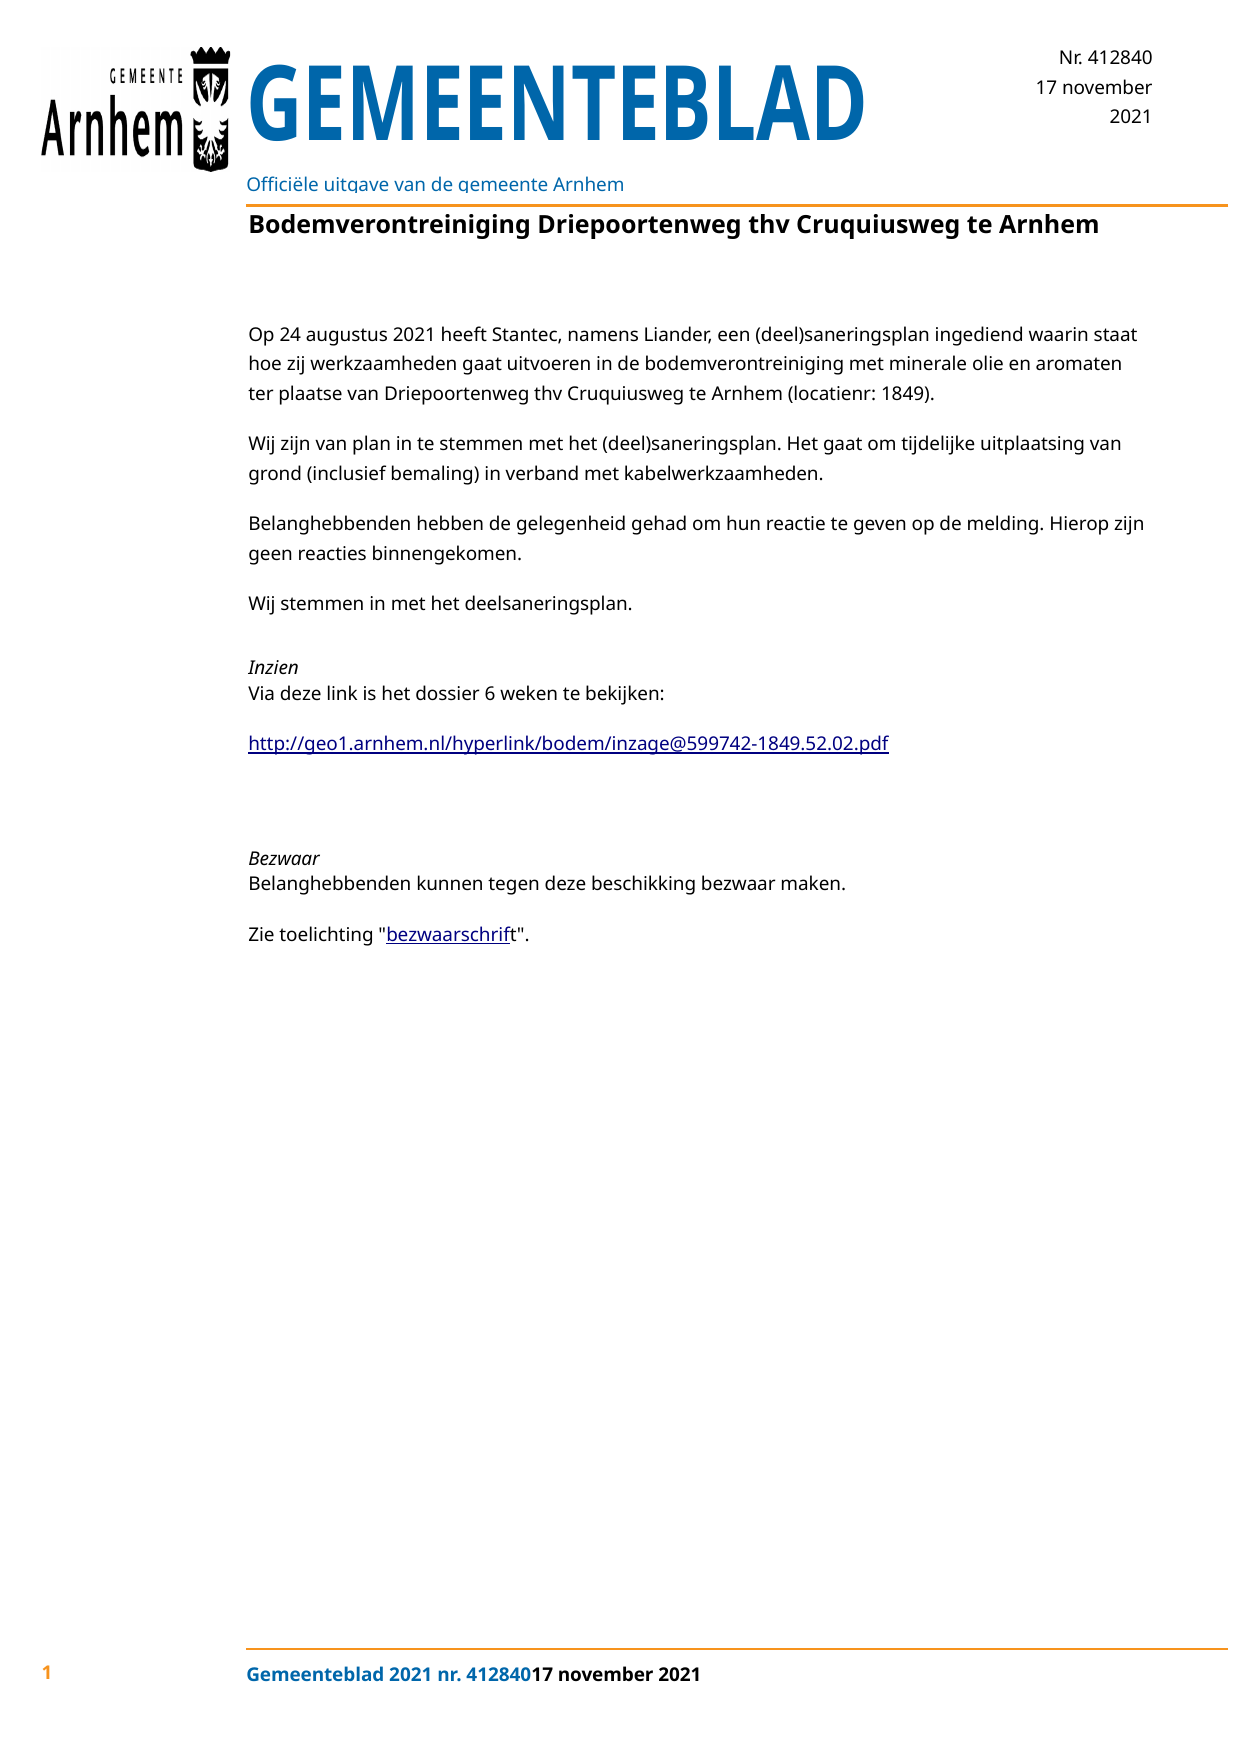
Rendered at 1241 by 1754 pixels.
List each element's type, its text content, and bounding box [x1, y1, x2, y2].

text Op 24 augustus 2021 heeft Stantec, namens Liander, een (deel)saneringsplan ingediend waarin staat hoe zij werkzaamheden gaat uitvoeren in de bodemverontreiniging met minerale olie en aromaten ter plaatse van Driepoortenweg thv Cruquiusweg te Arnhem (locatienr: 1849). [248, 321, 1152, 406]
text Bodemverontreiniging Driepoortenweg thv Cruquiusweg te Arnhem [248, 207, 1152, 241]
text http://geo1.arnhem.nl/hyperlink/bodem/inzage@599742-1849.52.02.pdf [248, 730, 1152, 756]
text Wij stemmen in met het deelsaneringsplan. [248, 590, 1152, 616]
picture [41, 47, 231, 172]
text Belanghebbenden hebben de gelegenheid gehad om hun reactie te geven op de melding. Hierop zijn geen reacties binnengekomen. [248, 510, 1152, 566]
text Via deze link is het dossier 6 weken te bekijken: [248, 680, 1152, 706]
text Belanghebbenden kunnen tegen deze beschikking bezwaar maken. [248, 871, 1152, 896]
text Zie toelichting "bezwaarschrift". [248, 921, 1152, 947]
text Wij zijn van plan in te stemmen met het (deel)saneringsplan. Het gaat om tijdelijke uitplaatsing van grond (inclusief bemaling) in verband met kabelwerkzaamheden. [248, 430, 1152, 486]
text Bezwaar [248, 845, 1152, 871]
text Inzien [248, 654, 1152, 680]
